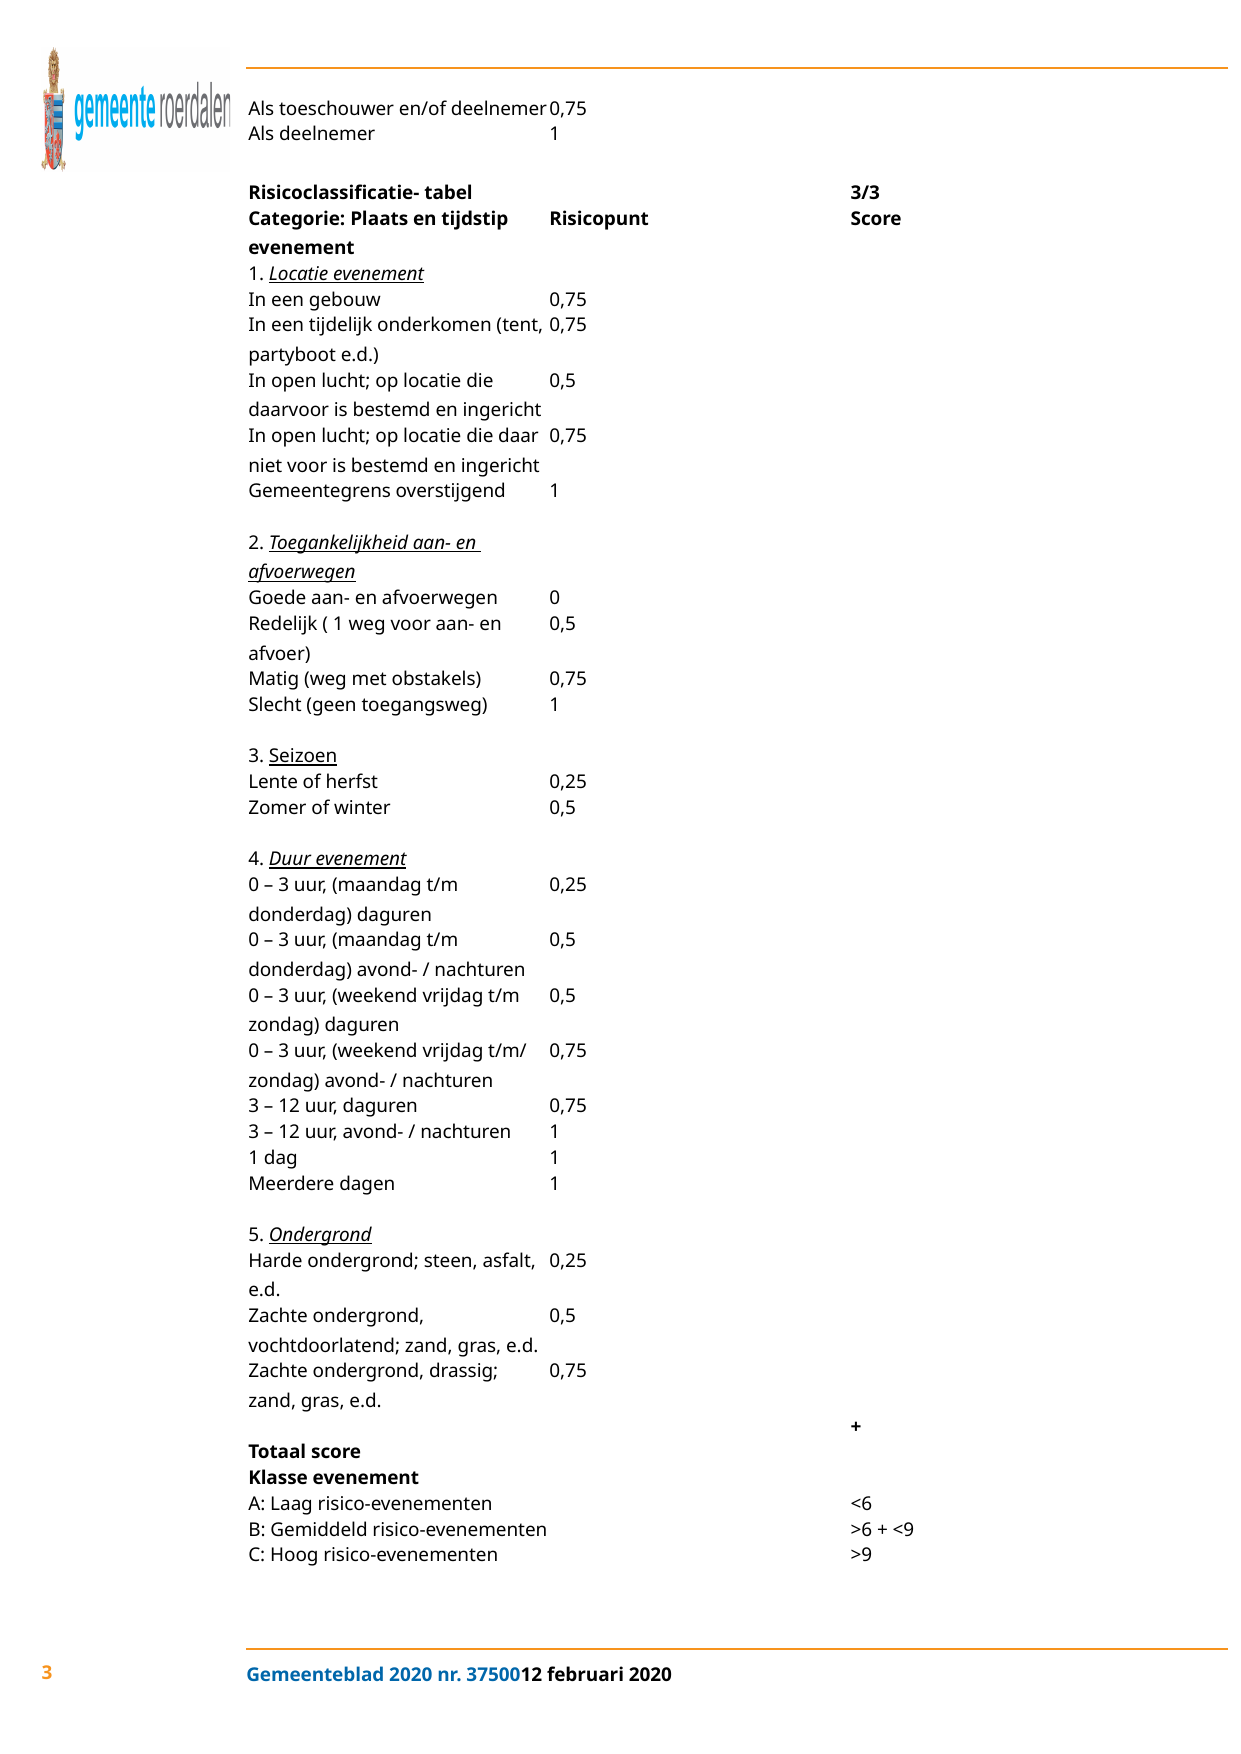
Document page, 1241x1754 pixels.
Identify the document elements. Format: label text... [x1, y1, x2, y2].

table_cell [549, 1490, 850, 1516]
table_cell >6 + <9 [850, 1516, 1152, 1541]
table_cell Als deelnemer [248, 121, 549, 146]
table_cell [850, 529, 1152, 584]
table_cell 0 – 3 uur, (weekend vrijdag t/m/ zondag) avond- / nachturen [248, 1037, 549, 1092]
table_cell 1 [549, 1118, 850, 1144]
table_cell 0,5 [549, 367, 850, 422]
table_cell 1 dag [248, 1144, 549, 1170]
table_cell In open lucht; op locatie die daarvoor is bestemd en ingericht [248, 367, 549, 422]
table_cell [850, 503, 1152, 529]
table_cell [850, 286, 1152, 312]
table_cell [549, 260, 850, 286]
table_cell A: Laag risico-evenementen [248, 1490, 549, 1516]
table_cell 0,25 [549, 1247, 850, 1302]
table_cell [850, 1037, 1152, 1092]
table_cell [850, 982, 1152, 1037]
table_cell [549, 717, 850, 743]
table_cell [850, 95, 1152, 121]
table_cell 0,5 [549, 982, 850, 1037]
table_cell [850, 717, 1152, 743]
table_cell 0,75 [549, 1037, 850, 1092]
table_cell [850, 478, 1152, 503]
table_cell [850, 1118, 1152, 1144]
table_cell [850, 584, 1152, 610]
table_cell In een gebouw [248, 286, 549, 312]
table_cell [549, 1541, 850, 1567]
table_cell [248, 1195, 549, 1221]
table_cell B: Gemiddeld risico-evenementen [248, 1516, 549, 1541]
table_cell 1 [549, 691, 850, 717]
table_cell [549, 503, 850, 529]
table_cell 0 – 3 uur, (maandag t/m donderdag) avond- / nachturen [248, 927, 549, 982]
table_cell [850, 768, 1152, 794]
table_cell [549, 1413, 850, 1438]
table_cell 1 [549, 121, 850, 146]
table_header 3/3 [850, 179, 1152, 205]
table_cell C: Hoog risico-evenementen [248, 1541, 549, 1567]
table_cell Meerdere dagen [248, 1170, 549, 1195]
table_cell [549, 1464, 850, 1490]
table_cell [850, 927, 1152, 982]
table_cell 0,25 [549, 871, 850, 927]
table_cell Als toeschouwer en/of deelnemer [248, 95, 549, 121]
table_cell [549, 743, 850, 768]
table_cell [248, 717, 549, 743]
table_cell 0,75 [549, 312, 850, 367]
table_cell [850, 794, 1152, 820]
table_cell [850, 691, 1152, 717]
table_cell [549, 529, 850, 584]
table_cell 0,5 [549, 927, 850, 982]
table_cell [850, 743, 1152, 768]
picture [41, 47, 231, 172]
table_cell [850, 1221, 1152, 1247]
table_cell 0,5 [549, 794, 850, 820]
table_cell Zachte ondergrond, vochtdoorlatend; zand, gras, e.d. [248, 1302, 549, 1357]
table_header [549, 179, 850, 205]
table_cell 0 – 3 uur, (weekend vrijdag t/m zondag) daguren [248, 982, 549, 1037]
table_cell 0,75 [549, 1093, 850, 1118]
table_cell Goede aan- en afvoerwegen [248, 584, 549, 610]
table_cell >9 [850, 1541, 1152, 1567]
table_cell [549, 1221, 850, 1247]
table_cell Klasse evenement [248, 1464, 549, 1490]
table_cell [850, 871, 1152, 927]
table_cell [850, 1170, 1152, 1195]
table_cell Lente of herfst [248, 768, 549, 794]
table_cell Matig (weg met obstakels) [248, 665, 549, 691]
table_cell [850, 1195, 1152, 1221]
table_cell 3 – 12 uur, daguren [248, 1093, 549, 1118]
table_cell [850, 1358, 1152, 1413]
table_cell [248, 820, 549, 846]
table_cell [850, 1247, 1152, 1302]
table_cell 3 – 12 uur, avond- / nachturen [248, 1118, 549, 1144]
table_cell 4. Duur evenement [248, 846, 549, 871]
table_cell Zomer of winter [248, 794, 549, 820]
table_cell Categorie: Plaats en tijdstip evenement [248, 205, 549, 260]
table_cell 0,75 [549, 422, 850, 478]
table_cell 2. Toegankelijkheid aan- en afvoerwegen [248, 529, 549, 584]
table_cell [850, 846, 1152, 871]
table_cell 0,75 [549, 95, 850, 121]
table_cell Score [850, 205, 1152, 260]
table_header Risicoclassificatie- tabel [248, 179, 549, 205]
table_cell [850, 820, 1152, 846]
table_cell Gemeentegrens overstijgend [248, 478, 549, 503]
table_cell [549, 1195, 850, 1221]
table_cell [248, 503, 549, 529]
table_cell 0,75 [549, 286, 850, 312]
table_cell [850, 1093, 1152, 1118]
table_cell 5. Ondergrond [248, 1221, 549, 1247]
table_cell 1 [549, 478, 850, 503]
table_cell 0,25 [549, 768, 850, 794]
table_cell [850, 121, 1152, 146]
table_cell [850, 610, 1152, 665]
table_cell In een tijdelijk onderkomen (tent, partyboot e.d.) [248, 312, 549, 367]
table_cell Zachte ondergrond, drassig; zand, gras, e.d. [248, 1358, 549, 1413]
table_cell <6 [850, 1490, 1152, 1516]
table_cell [850, 312, 1152, 367]
table_cell [549, 846, 850, 871]
table_cell 1 [549, 1144, 850, 1170]
table_cell [850, 1302, 1152, 1357]
table_cell 0 – 3 uur, (maandag t/m donderdag) daguren [248, 871, 549, 927]
table_cell [850, 260, 1152, 286]
table_cell [850, 367, 1152, 422]
table_cell [850, 1439, 1152, 1464]
table_cell 1 [549, 1170, 850, 1195]
table_cell + [850, 1413, 1152, 1438]
table_cell Slecht (geen toegangsweg) [248, 691, 549, 717]
table_cell [549, 1516, 850, 1541]
table_cell [248, 1413, 549, 1438]
table_cell In open lucht; op locatie die daar niet voor is bestemd en ingericht [248, 422, 549, 478]
table_cell Harde ondergrond; steen, asfalt, e.d. [248, 1247, 549, 1302]
table_cell 0,5 [549, 610, 850, 665]
table_cell 0,75 [549, 665, 850, 691]
table_cell [549, 820, 850, 846]
table_cell 1. Locatie evenement [248, 260, 549, 286]
table_cell Totaal score [248, 1439, 549, 1464]
table_cell 3. Seizoen [248, 743, 549, 768]
table_cell [850, 1464, 1152, 1490]
table_cell Risicopunt [549, 205, 850, 260]
table_cell 0 [549, 584, 850, 610]
table_cell [850, 1144, 1152, 1170]
table_cell [850, 665, 1152, 691]
table_cell 0,5 [549, 1302, 850, 1357]
table_cell [549, 1439, 850, 1464]
table_cell 0,75 [549, 1358, 850, 1413]
table_cell Redelijk ( 1 weg voor aan- en afvoer) [248, 610, 549, 665]
table_cell [850, 422, 1152, 478]
